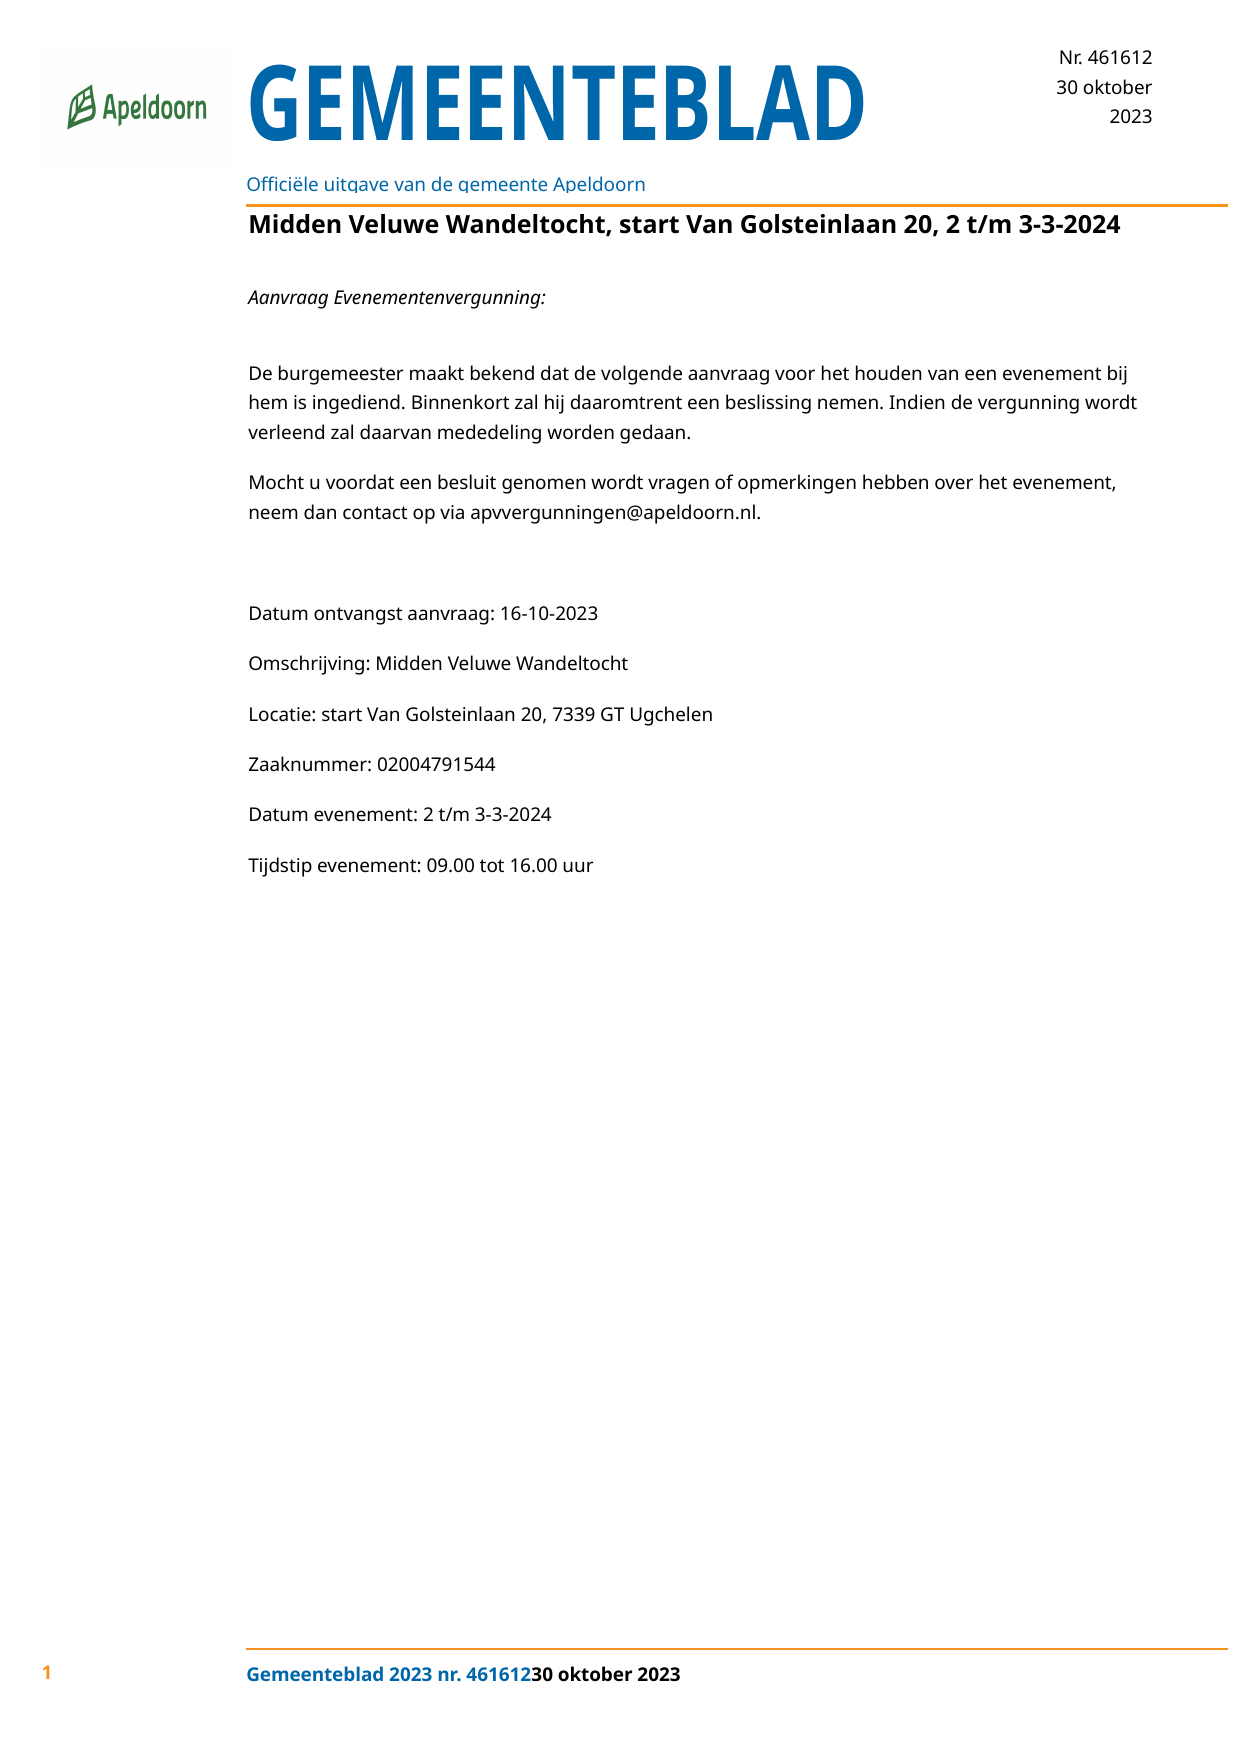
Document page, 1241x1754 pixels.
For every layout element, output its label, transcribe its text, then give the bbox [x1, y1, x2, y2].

text De burgemeester maakt bekend dat de volgende aanvraag voor het houden van een evenement bij hem is ingediend. Binnenkort zal hij daaromtrent een beslissing nemen. Indien de vergunning wordt verleend zal daarvan mededeling worden gedaan. [248, 360, 1152, 445]
picture [41, 47, 231, 172]
text Locatie: start Van Golsteinlaan 20, 7339 GT Ugchelen [248, 701, 1152, 727]
text Midden Veluwe Wandeltocht, start Van Golsteinlaan 20, 2 t/m 3-3-2024 [248, 207, 1152, 241]
text Zaaknummer: 02004791544 [248, 751, 1152, 777]
text Omschrijving: Midden Veluwe Wandeltocht [248, 650, 1152, 676]
text Datum ontvangst aanvraag: 16-10-2023 [248, 600, 1152, 626]
text Mocht u voordat een besluit genomen wordt vragen of opmerkingen hebben over het evenement, neem dan contact op via apvvergunningen@apeldoorn.nl. [248, 469, 1152, 525]
text Tijdstip evenement: 09.00 tot 16.00 uur [248, 852, 1152, 878]
text Aanvraag Evenementenvergunning: [248, 284, 1152, 309]
text Datum evenement: 2 t/m 3-3-2024 [248, 802, 1152, 827]
